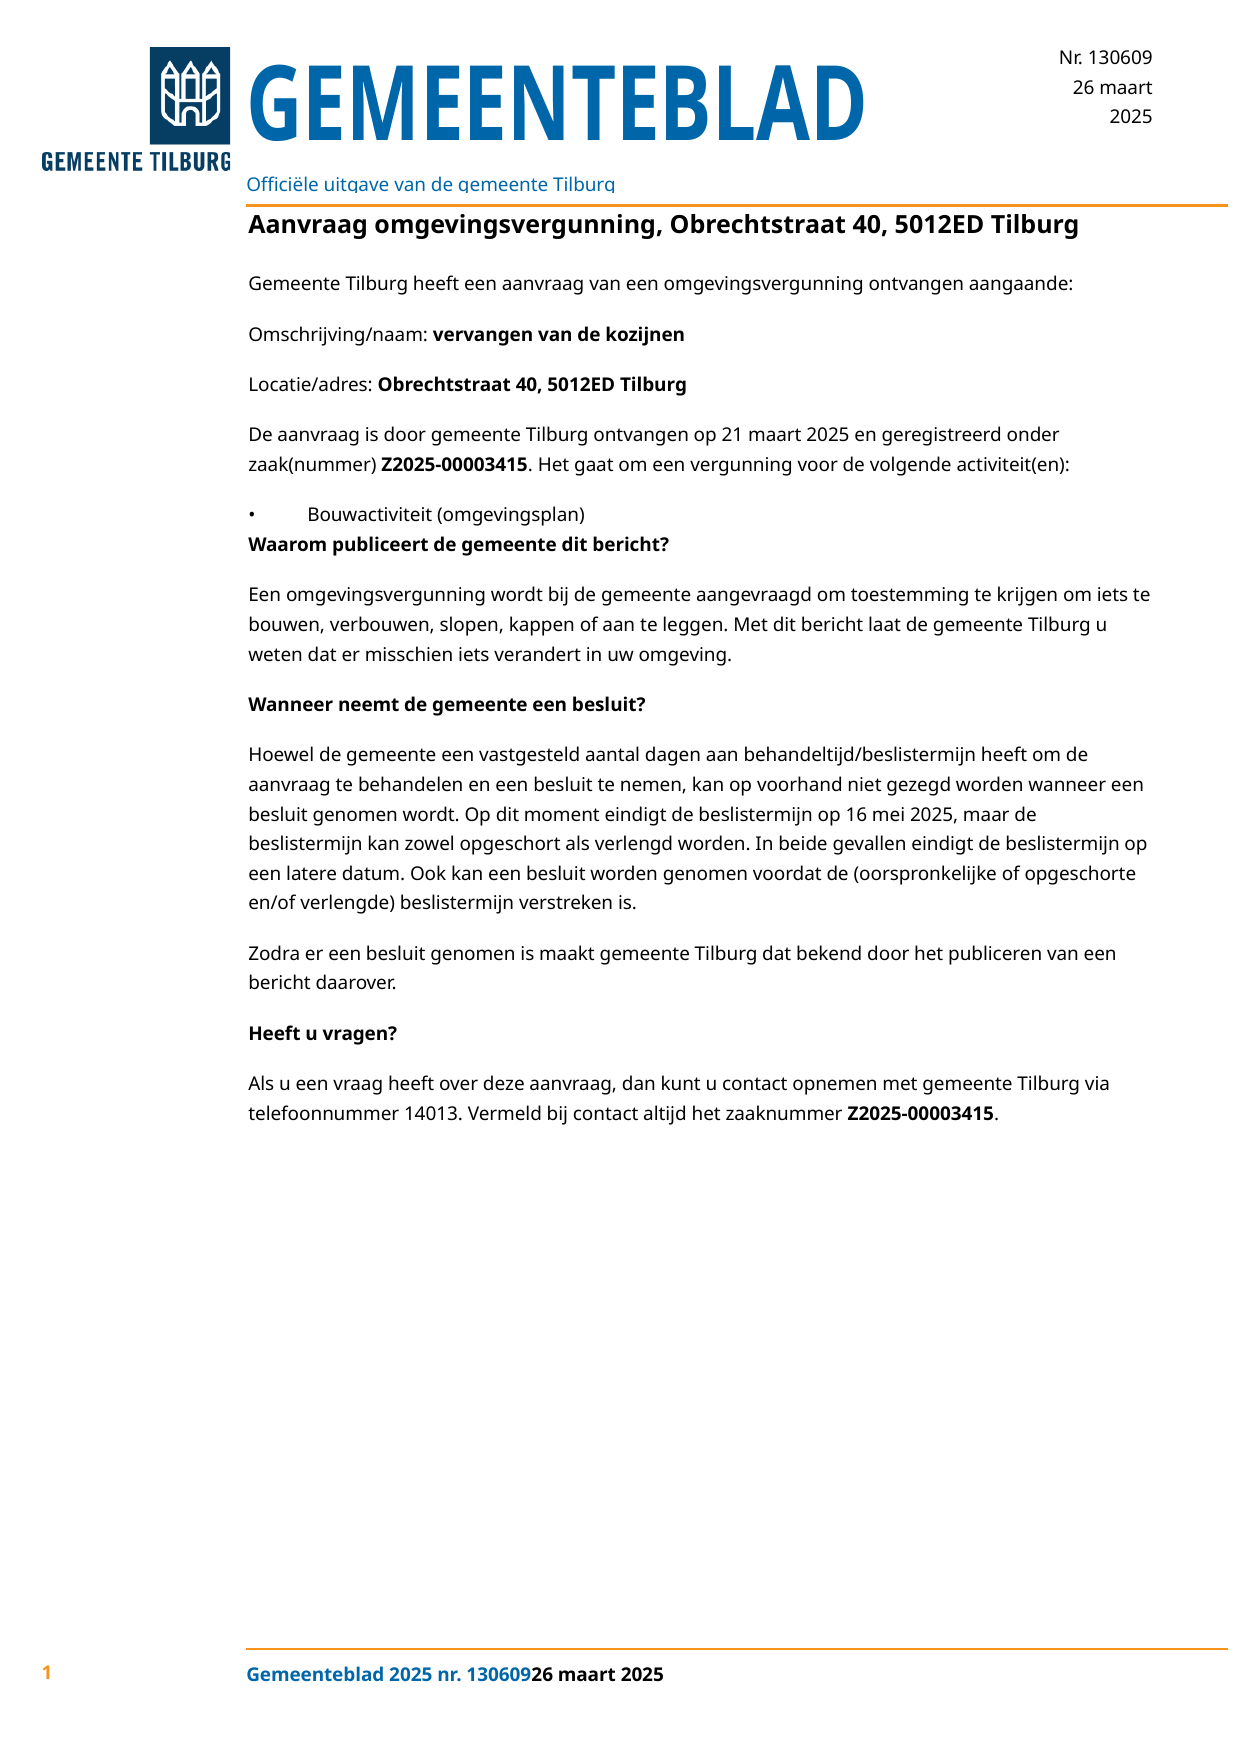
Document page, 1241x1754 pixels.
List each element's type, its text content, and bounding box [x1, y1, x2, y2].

text Heeft u vragen? [248, 1020, 1152, 1046]
text De aanvraag is door gemeente Tilburg ontvangen op 21 maart 2025 en geregistreerd onder zaak(nummer) Z2025-00003415. Het gaat om een vergunning voor de volgende activiteit(en): [248, 422, 1152, 477]
list Bouwactiviteit (omgevingsplan) [248, 502, 1152, 527]
text Wanneer neemt de gemeente een besluit? [248, 691, 1152, 717]
text Een omgevingsvergunning wordt bij de gemeente aangevraagd om toestemming te krijgen om iets te bouwen, verbouwen, slopen, kappen of aan te leggen. Met dit bericht laat de gemeente Tilburg u weten dat er misschien iets verandert in uw omgeving. [248, 582, 1152, 666]
text Als u een vraag heeft over deze aanvraag, dan kunt u contact opnemen met gemeente Tilburg via telefoonnummer 14013. Vermeld bij contact altijd het zaaknummer Z2025-00003415. [248, 1070, 1152, 1126]
text Gemeente Tilburg heeft een aanvraag van een omgevingsvergunning ontvangen aangaande: [248, 270, 1152, 296]
text Zodra er een besluit genomen is maakt gemeente Tilburg dat bekend door het publiceren van een bericht daarover. [248, 940, 1152, 995]
text Omschrijving/naam: vervangen van de kozijnen [248, 321, 1152, 346]
text Waarom publiceert de gemeente dit bericht? [248, 531, 1152, 557]
text Locatie/adres: Obrechtstraat 40, 5012ED Tilburg [248, 371, 1152, 397]
text Aanvraag omgevingsvergunning, Obrechtstraat 40, 5012ED Tilburg [248, 207, 1152, 241]
text Hoewel de gemeente een vastgesteld aantal dagen aan behandeltijd/beslistermijn heeft om de aanvraag te behandelen en een besluit te nemen, kan op voorhand niet gezegd worden wanneer een besluit genomen wordt. Op dit moment eindigt de beslistermijn op 16 mei 2025, maar de beslistermijn kan zowel opgeschort als verlengd worden. In beide gevallen eindigt de beslistermijn op een latere datum. Ook kan een besluit worden genomen voordat de (oorspronkelijke of opgeschorte en/of verlengde) beslistermijn verstreken is. [248, 742, 1152, 915]
picture [41, 47, 231, 172]
